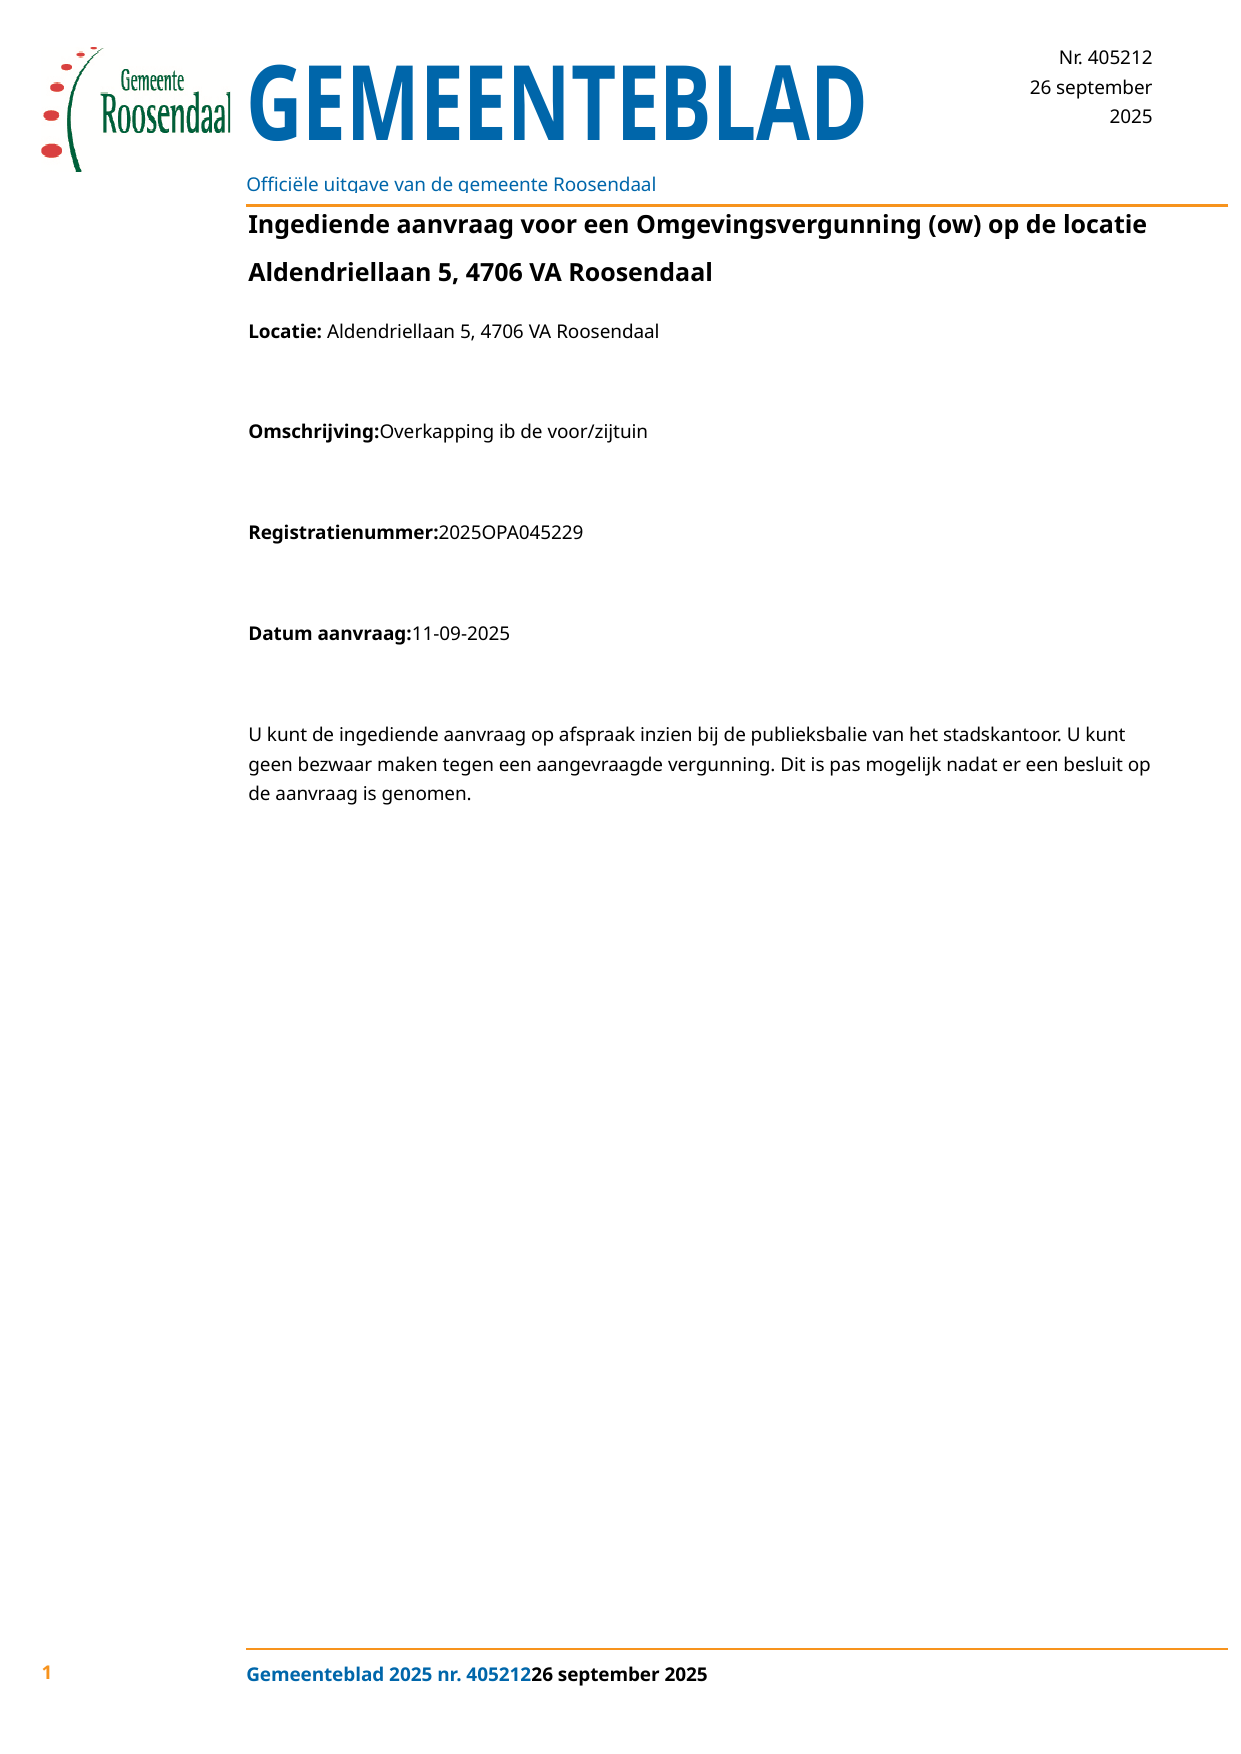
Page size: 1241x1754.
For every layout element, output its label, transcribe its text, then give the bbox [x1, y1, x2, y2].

text Ingediende aanvraag voor een Omgevingsvergunning (ow) op de locatie Aldendriellaan 5, 4706 VA Roosendaal [248, 207, 1152, 288]
text Datum aanvraag:11-09-2025 [248, 620, 1152, 646]
text U kunt de ingediende aanvraag op afspraak inzien bij de publieksbalie van het stadskantoor. U kunt geen bezwaar maken tegen een aangevraagde vergunning. Dit is pas mogelijk nadat er een besluit op de aanvraag is genomen. [248, 721, 1152, 806]
picture [41, 47, 231, 172]
text Locatie: Aldendriellaan 5, 4706 VA Roosendaal [248, 318, 1152, 344]
text Registratienummer:2025OPA045229 [248, 519, 1152, 545]
text Omschrijving:Overkapping ib de voor/zijtuin [248, 419, 1152, 444]
